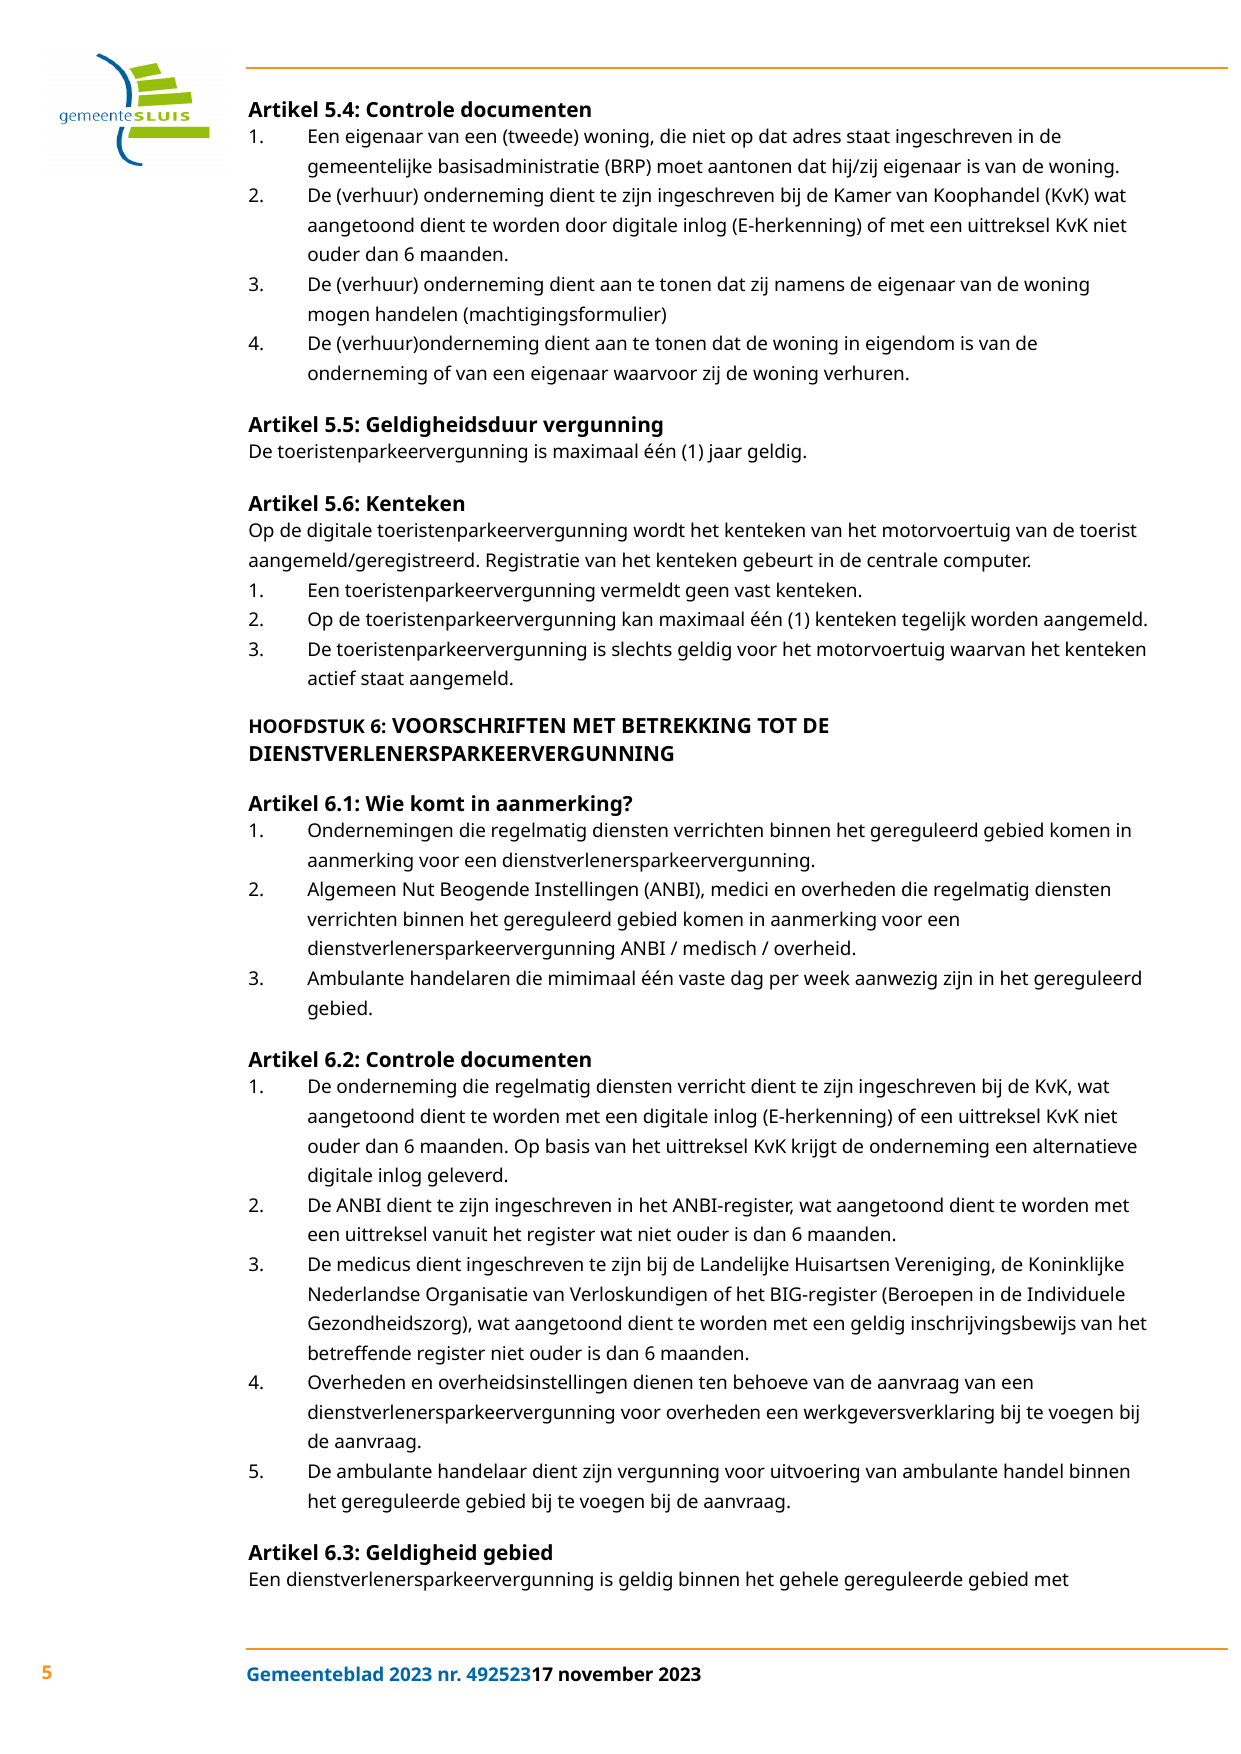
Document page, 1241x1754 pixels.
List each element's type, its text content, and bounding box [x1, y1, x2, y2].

list De (verhuur) onderneming dient te zijn ingeschreven bij de Kamer van Koophandel (KvK) wat aangetoond dient te worden door digitale inlog (E-herkenning) of met een uittreksel KvK niet ouder dan 6 maanden. [248, 182, 1152, 267]
list De medicus dient ingeschreven te zijn bij de Landelijke Huisartsen Vereniging, de Koninklijke Nederlandse Organisatie van Verloskundigen of het BIG-register (Beroepen in de Individuele Gezondheidszorg), wat aangetoond dient te worden met een geldig inschrijvingsbewijs van het betreffende register niet ouder is dan 6 maanden. [248, 1251, 1152, 1366]
text Artikel 5.6: Kenteken [248, 489, 1152, 518]
list Ondernemingen die regelmatig diensten verrichten binnen het gereguleerd gebied komen in aanmerking voor een dienstverlenersparkeervergunning. [248, 817, 1152, 873]
text De toeristenparkeervergunning is maximaal één (1) jaar geldig. [248, 439, 1152, 464]
text Artikel 6.1: Wie komt in aanmerking? [248, 789, 1152, 817]
list Op de toeristenparkeervergunning kan maximaal één (1) kenteken tegelijk worden aangemeld. [248, 606, 1152, 632]
text Op de digitale toeristenparkeervergunning wordt het kenteken van het motorvoertuig van de toerist aangemeld/geregistreerd. Registratie van het kenteken gebeurt in de centrale computer. [248, 518, 1152, 573]
text Artikel 6.3: Geldigheid gebied [248, 1538, 1152, 1567]
list De (verhuur)onderneming dient aan te tonen dat de woning in eigendom is van de onderneming of van een eigenaar waarvoor zij de woning verhuren. [248, 330, 1152, 386]
text Artikel 5.5: Geldigheidsduur vergunning [248, 410, 1152, 439]
list Algemeen Nut Beogende Instellingen (ANBI), medici en overheden die regelmatig diensten verrichten binnen het gereguleerd gebied komen in aanmerking voor een dienstverlenersparkeervergunning ANBI / medisch / overheid. [248, 876, 1152, 961]
text Een dienstverlenersparkeervergunning is geldig binnen het gehele gereguleerde gebied met [248, 1567, 1152, 1592]
list De (verhuur) onderneming dient aan te tonen dat zij namens de eigenaar van de woning mogen handelen (machtigingsformulier) [248, 271, 1152, 326]
picture [41, 47, 231, 172]
list De ANBI dient te zijn ingeschreven in het ANBI-register, wat aangetoond dient te worden met een uittreksel vanuit het register wat niet ouder is dan 6 maanden. [248, 1192, 1152, 1247]
list De onderneming die regelmatig diensten verricht dient te zijn ingeschreven bij de KvK, wat aangetoond dient te worden met een digitale inlog (E-herkenning) of een uittreksel KvK niet ouder dan 6 maanden. Op basis van het uittreksel KvK krijgt de onderneming een alternatieve digitale inlog geleverd. [248, 1074, 1152, 1188]
text Artikel 5.4: Controle documenten [248, 95, 1152, 123]
list Een toeristenparkeervergunning vermeldt geen vast kenteken. [248, 577, 1152, 602]
text Artikel 6.2: Controle documenten [248, 1045, 1152, 1074]
list Overheden en overheidsinstellingen dienen ten behoeve van de aanvraag van een dienstverlenersparkeervergunning voor overheden een werkgeversverklaring bij te voegen bij de aanvraag. [248, 1369, 1152, 1454]
list De ambulante handelaar dient zijn vergunning voor uitvoering van ambulante handel binnen het gereguleerde gebied bij te voegen bij de aanvraag. [248, 1458, 1152, 1513]
list Een eigenaar van een (tweede) woning, die niet op dat adres staat ingeschreven in de gemeentelijke basisadministratie (BRP) moet aantonen dat hij/zij eigenaar is van de woning. [248, 123, 1152, 178]
list De toeristenparkeervergunning is slechts geldig voor het motorvoertuig waarvan het kenteken actief staat aangemeld. [248, 636, 1152, 691]
list Ambulante handelaren die mimimaal één vaste dag per week aanwezig zijn in het gereguleerd gebied. [248, 965, 1152, 1021]
text HOOFDSTUK 6: VOORSCHRIFTEN MET BETREKKING TOT DE DIENSTVERLENERSPARKEERVERGUNNING [248, 711, 1152, 768]
